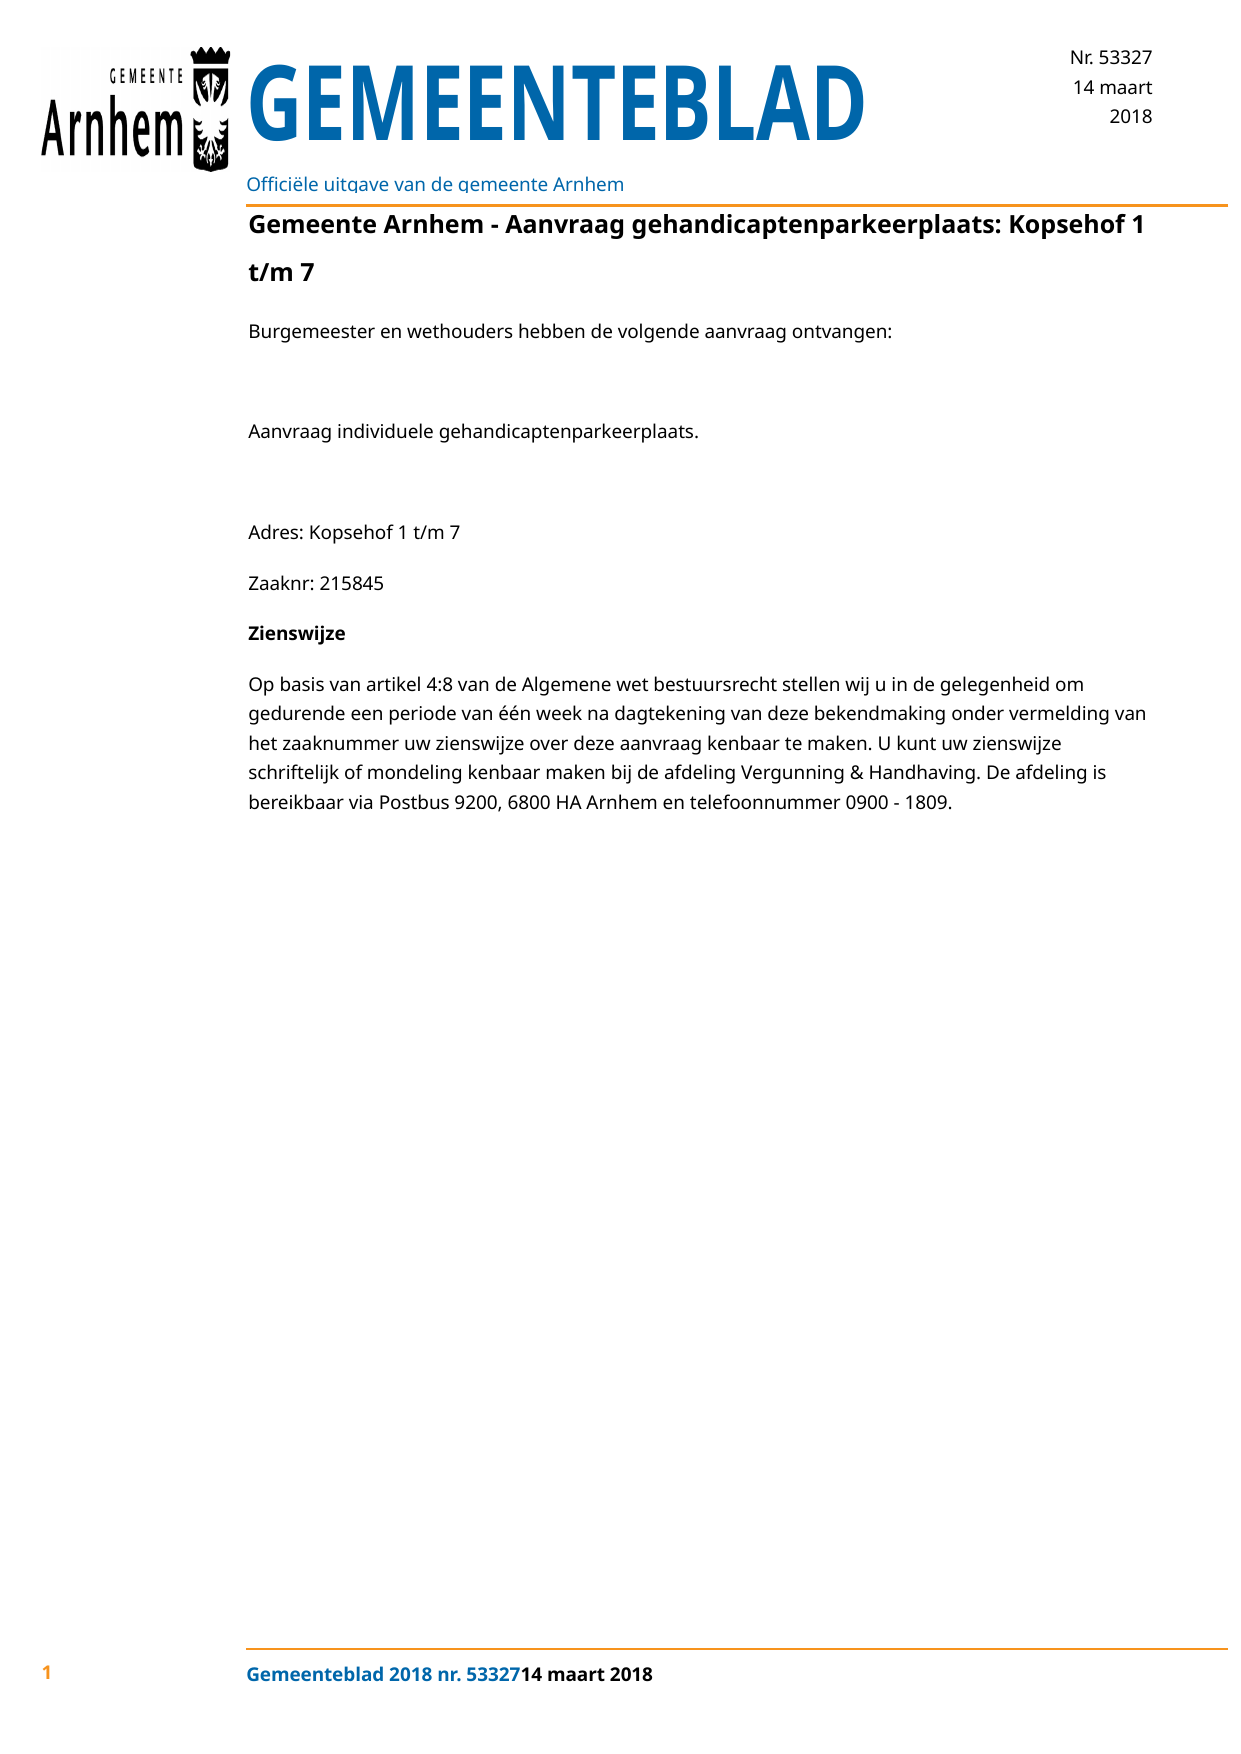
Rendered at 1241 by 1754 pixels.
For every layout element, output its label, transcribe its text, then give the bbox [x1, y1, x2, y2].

text Gemeente Arnhem - Aanvraag gehandicaptenparkeerplaats: Kopsehof 1 t/m 7 [248, 207, 1152, 288]
picture [41, 47, 231, 172]
text Burgemeester en wethouders hebben de volgende aanvraag ontvangen: [248, 318, 1152, 344]
text Aanvraag individuele gehandicaptenparkeerplaats. [248, 419, 1152, 444]
text Zaaknr: 215845 [248, 570, 1152, 596]
text Zienswijze [248, 620, 1152, 646]
text Op basis van artikel 4:8 van de Algemene wet bestuursrecht stellen wij u in de gelegenheid om gedurende een periode van één week na dagtekening van deze bekendmaking onder vermelding van het zaaknummer uw zienswijze over deze aanvraag kenbaar te maken. U kunt uw zienswijze schriftelijk of mondeling kenbaar maken bij de afdeling Vergunning & Handhaving. De afdeling is bereikbaar via Postbus 9200, 6800 HA Arnhem en telefoonnummer 0900 - 1809. [248, 671, 1152, 815]
text Adres: Kopsehof 1 t/m 7 [248, 519, 1152, 545]
